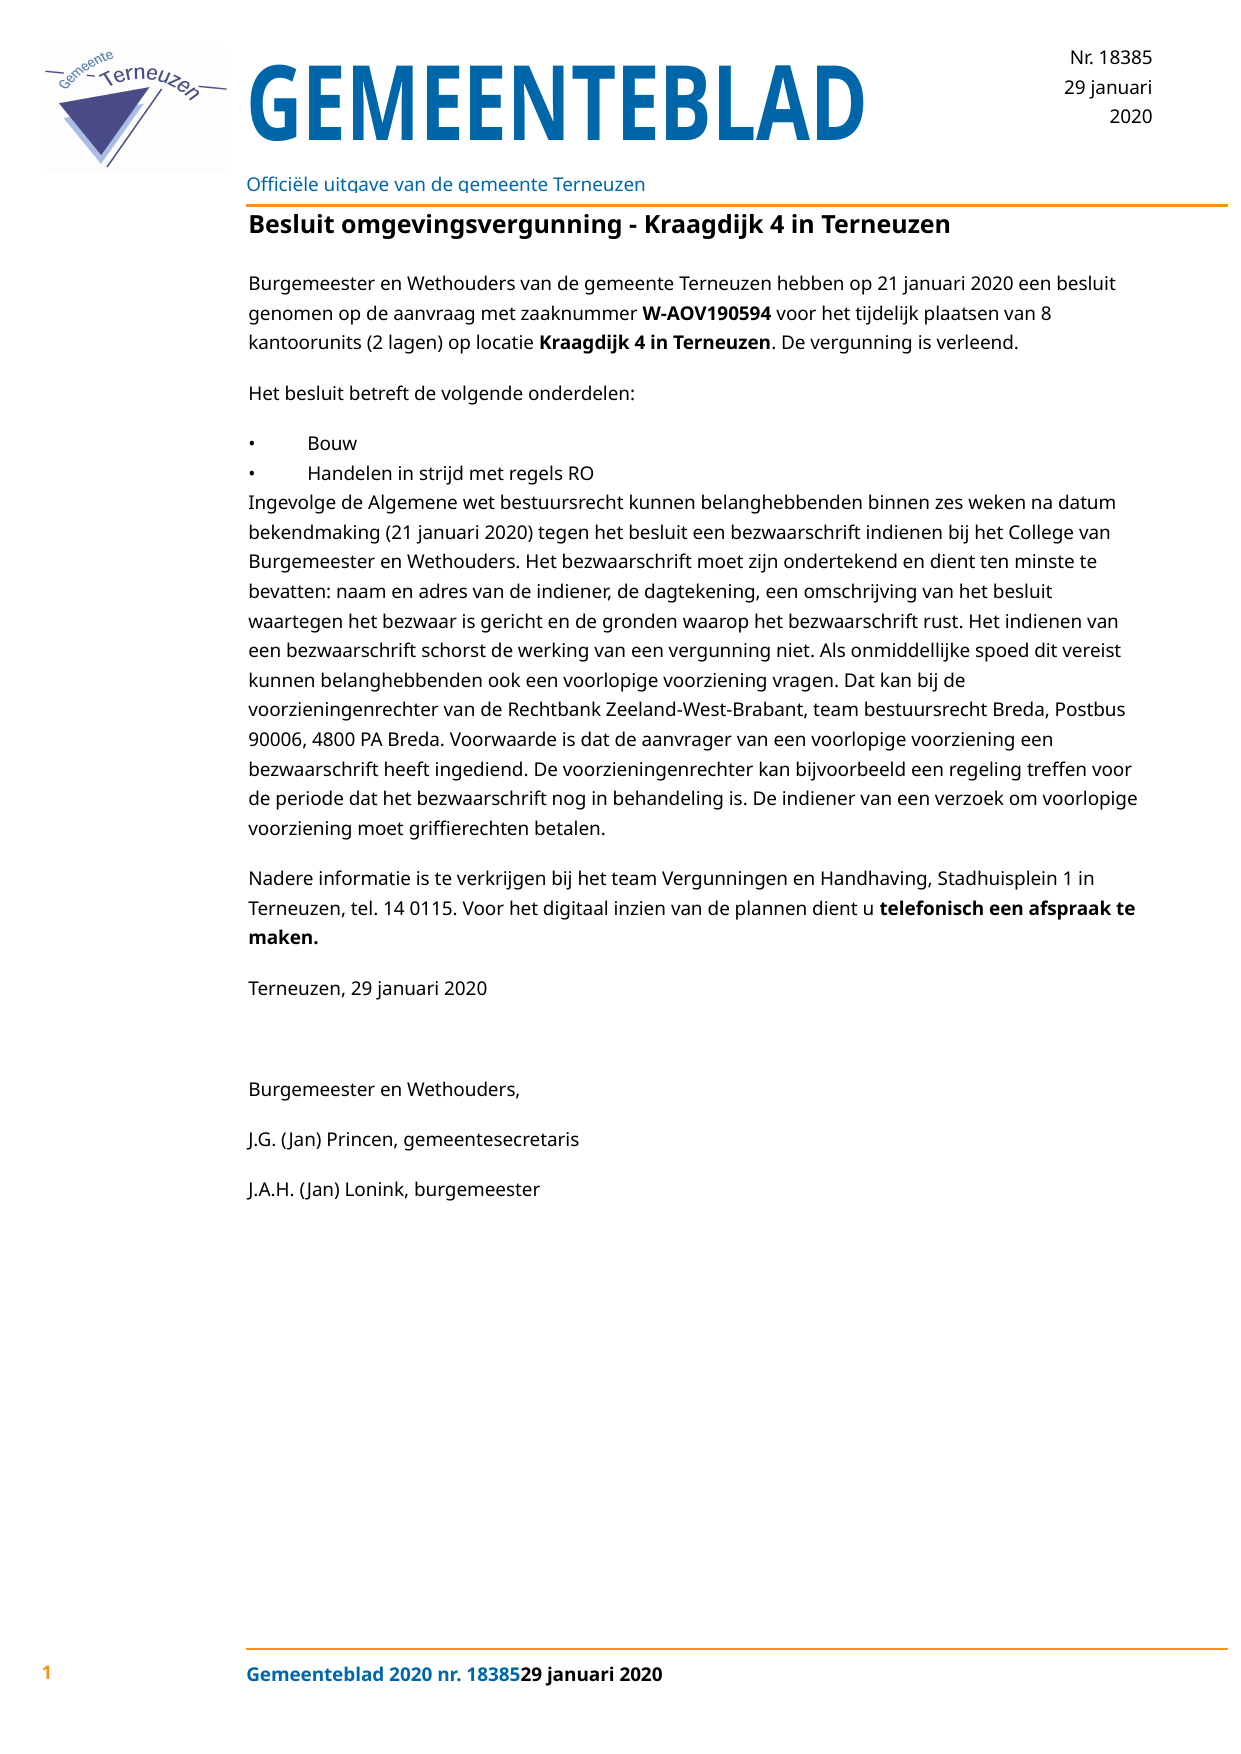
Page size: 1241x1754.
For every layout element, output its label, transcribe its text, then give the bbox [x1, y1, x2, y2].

text Nadere informatie is te verkrijgen bij het team Vergunningen en Handhaving, Stadhuisplein 1 in Terneuzen, tel. 14 0115. Voor het digitaal inzien van de plannen dient u telefonisch een afspraak te maken. [248, 865, 1152, 950]
list Handelen in strijd met regels RO [248, 460, 1152, 486]
picture [41, 47, 231, 172]
text Besluit omgevingsvergunning - Kraagdijk 4 in Terneuzen [248, 207, 1152, 241]
list Bouw [248, 430, 1152, 456]
text Het besluit betreft de volgende onderdelen: [248, 380, 1152, 406]
text Burgemeester en Wethouders, [248, 1076, 1152, 1101]
text Terneuzen, 29 januari 2020 [248, 975, 1152, 1001]
text J.G. (Jan) Princen, gemeentesecretaris [248, 1126, 1152, 1152]
text J.A.H. (Jan) Lonink, burgemeester [248, 1177, 1152, 1202]
text Ingevolge de Algemene wet bestuursrecht kunnen belanghebbenden binnen zes weken na datum bekendmaking (21 januari 2020) tegen het besluit een bezwaarschrift indienen bij het College van Burgemeester en Wethouders. Het bezwaarschrift moet zijn ondertekend en dient ten minste te bevatten: naam en adres van de indiener, de dagtekening, een omschrijving van het besluit waartegen het bezwaar is gericht en de gronden waarop het bezwaarschrift rust. Het indienen van een bezwaarschrift schorst de werking van een vergunning niet. Als onmiddellijke spoed dit vereist kunnen belanghebbenden ook een voorlopige voorziening vragen. Dat kan bij de voorzieningenrechter van de Rechtbank Zeeland-West-Brabant, team bestuursrecht Breda, Postbus 90006, 4800 PA Breda. Voorwaarde is dat de aanvrager van een voorlopige voorziening een bezwaarschrift heeft ingediend. De voorzieningenrechter kan bijvoorbeeld een regeling treffen voor de periode dat het bezwaarschrift nog in behandeling is. De indiener van een verzoek om voorlopige voorziening moet griffierechten betalen. [248, 489, 1152, 841]
text Burgemeester en Wethouders van de gemeente Terneuzen hebben op 21 januari 2020 een besluit genomen op de aanvraag met zaaknummer W-AOV190594 voor het tijdelijk plaatsen van 8 kantoorunits (2 lagen) op locatie Kraagdijk 4 in Terneuzen. De vergunning is verleend. [248, 270, 1152, 355]
